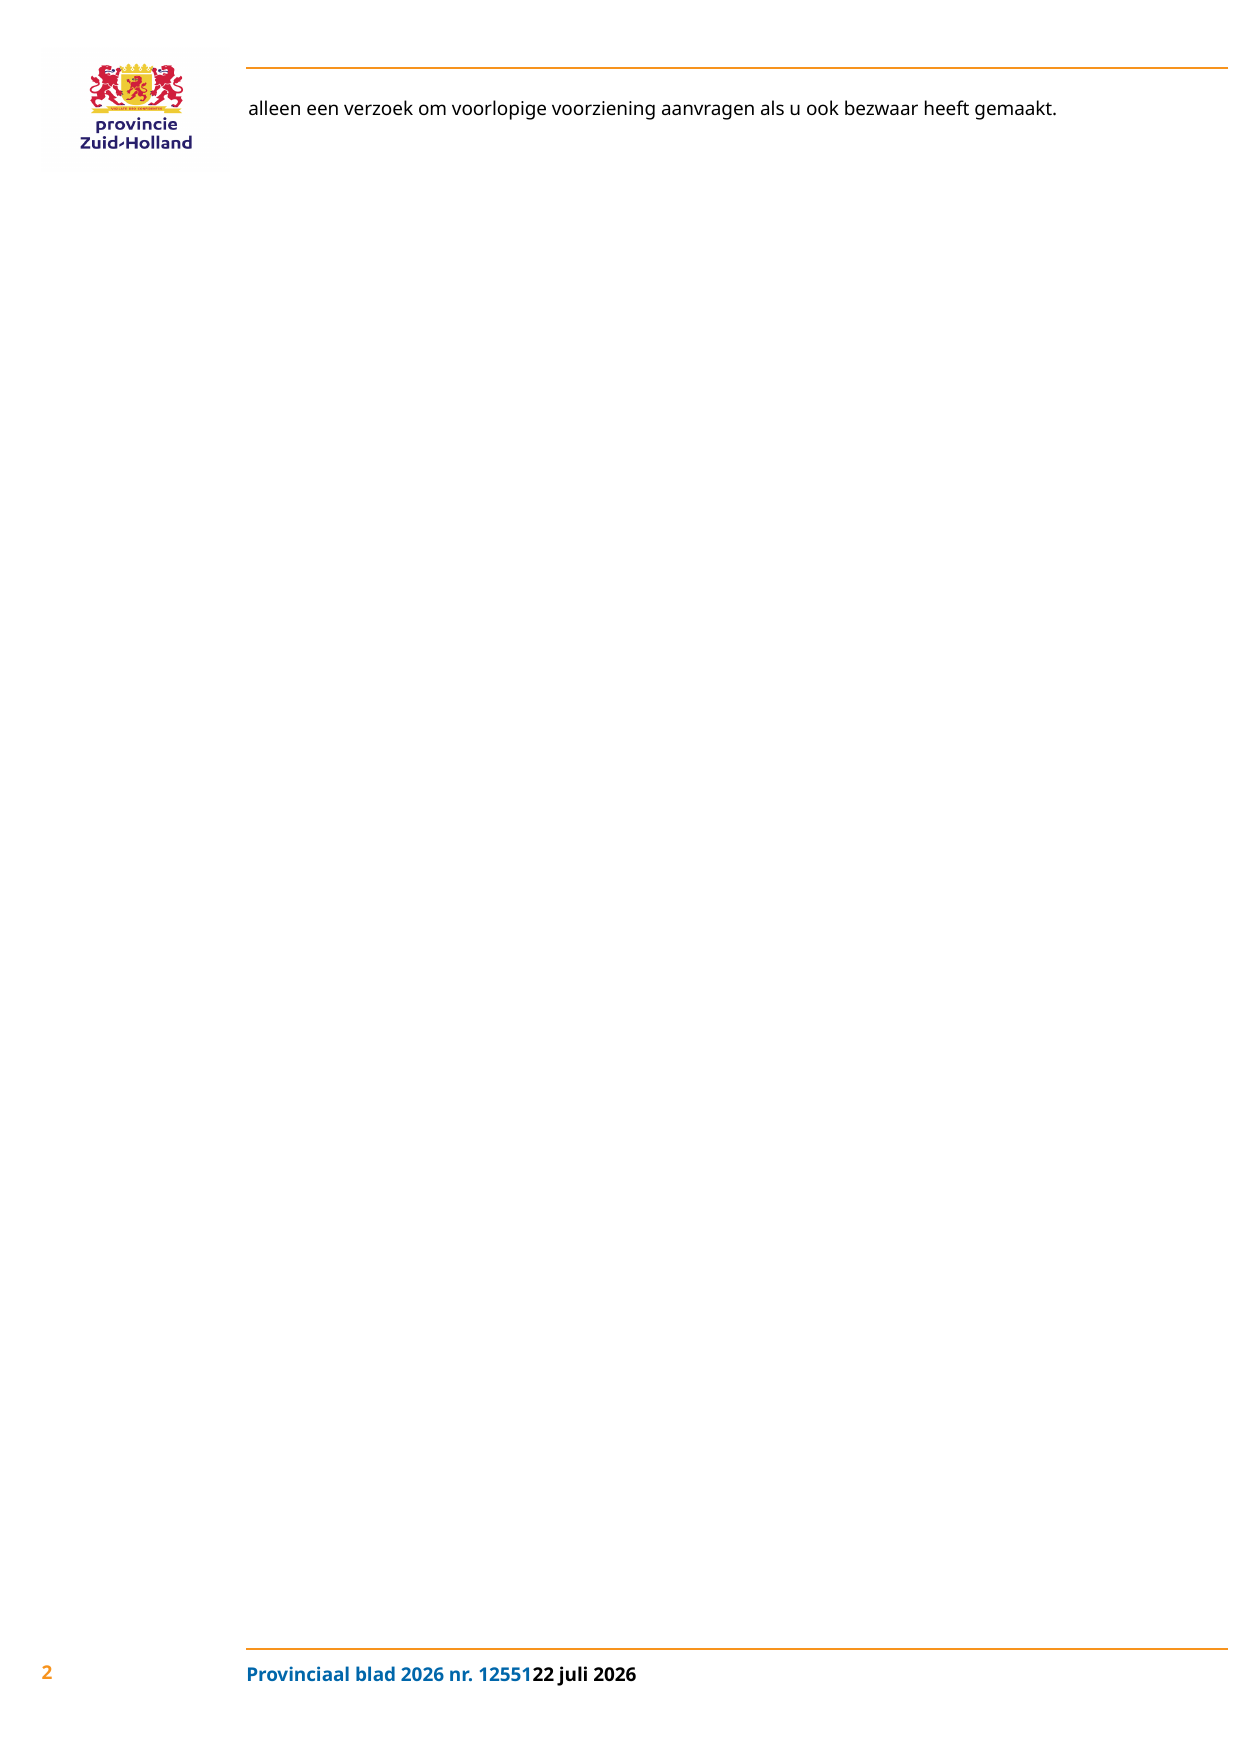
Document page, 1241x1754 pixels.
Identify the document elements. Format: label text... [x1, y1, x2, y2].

picture [41, 47, 231, 172]
text alleen een verzoek om voorlopige voorziening aanvragen als u ook bezwaar heeft gemaakt. [248, 95, 1152, 121]
